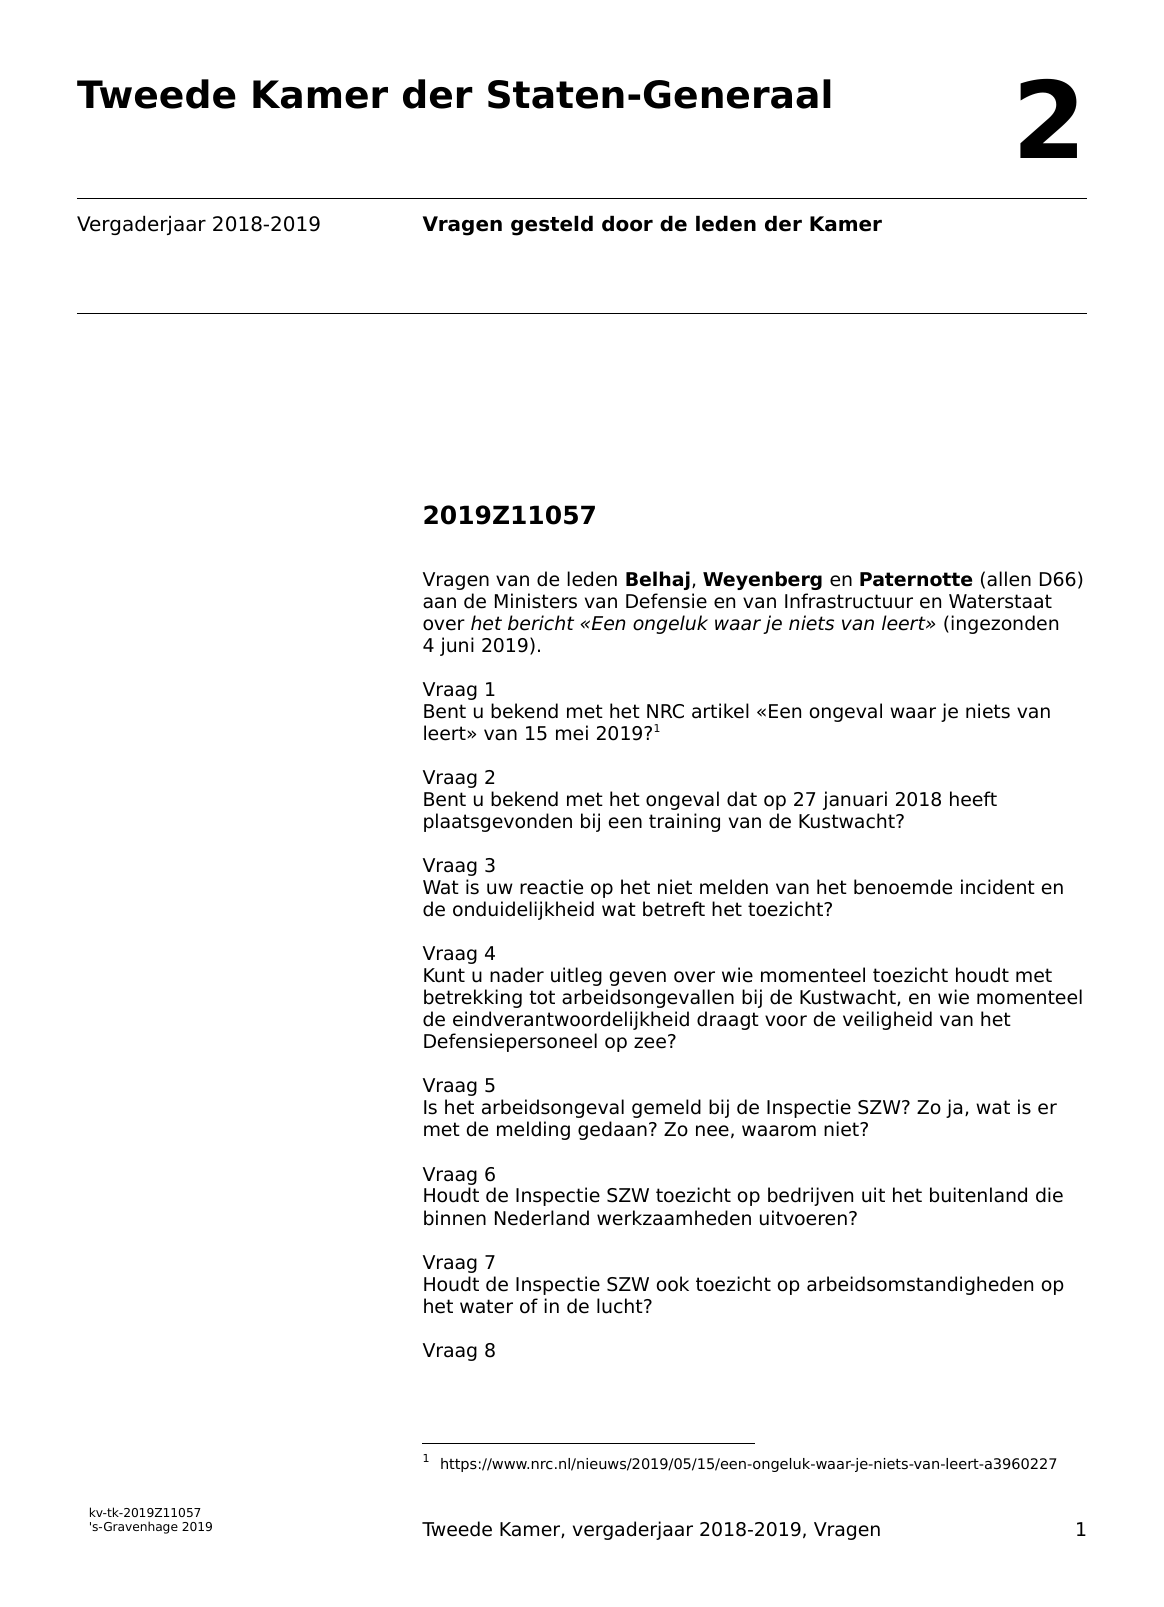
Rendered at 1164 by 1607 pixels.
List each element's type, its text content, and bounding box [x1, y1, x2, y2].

text Vraag 2 [422, 767, 1087, 789]
text Vraag 7 [422, 1252, 1087, 1273]
text Is het arbeidsongeval gemeld bij de Inspectie SZW? Zo ja, wat is er met de melding gedaan? Zo nee, waarom niet? [422, 1097, 1087, 1141]
table_header 2 [886, 59, 1087, 198]
text Bent u bekend met het NRC artikel «Een ongeval waar je niets van leert» van 15 mei 2019? [422, 701, 1087, 745]
text Vraag 8 [422, 1340, 1087, 1362]
text 2019Z11057 [422, 501, 1087, 531]
text 's-Gravenhage 2019 [88, 1520, 323, 1534]
text Bent u bekend met het ongeval dat op 27 januari 2018 heeft plaatsgevonden bij een training van de Kustwacht? [422, 789, 1087, 833]
text Vraag 4 [422, 943, 1087, 965]
table_header Tweede Kamer der Staten-Generaal [77, 59, 886, 198]
text https://www.nrc.nl/nieuws/2019/05/15/een-ongeluk-waar-je-niets-van-leert-a3960227 [422, 1452, 1087, 1474]
text Kunt u nader uitleg geven over wie momenteel toezicht houdt met betrekking tot arbeidsongevallen bij de Kustwacht, en wie momenteel de eindverantwoordelijkheid draagt voor de veiligheid van het Defensiepersoneel op zee? [422, 965, 1087, 1053]
table_cell Vragen gesteld door de leden der Kamer [422, 199, 1087, 313]
text Vraag 5 [422, 1075, 1087, 1097]
text Vragen van de leden Belhaj, Weyenberg en Paternotte (allen D66) aan de Ministers van Defensie en van Infrastructuur en Waterstaat over het bericht «Een ongeluk waar je niets van leert» (ingezonden 4 juni 2019). [422, 569, 1087, 657]
text kv-tk-2019Z11057 [88, 1506, 323, 1520]
text Houdt de Inspectie SZW ook toezicht op arbeidsomstandigheden op het water of in de lucht? [422, 1273, 1087, 1317]
text Wat is uw reactie op het niet melden van het benoemde incident en de onduidelijkheid wat betreft het toezicht? [422, 877, 1087, 921]
table_cell Vergaderjaar 2018-2019 [77, 199, 422, 313]
text Houdt de Inspectie SZW toezicht op bedrijven uit het buitenland die binnen Nederland werkzaamheden uitvoeren? [422, 1185, 1087, 1229]
text Vraag 1 [422, 679, 1087, 701]
text Vraag 6 [422, 1163, 1087, 1185]
text Vraag 3 [422, 855, 1087, 877]
